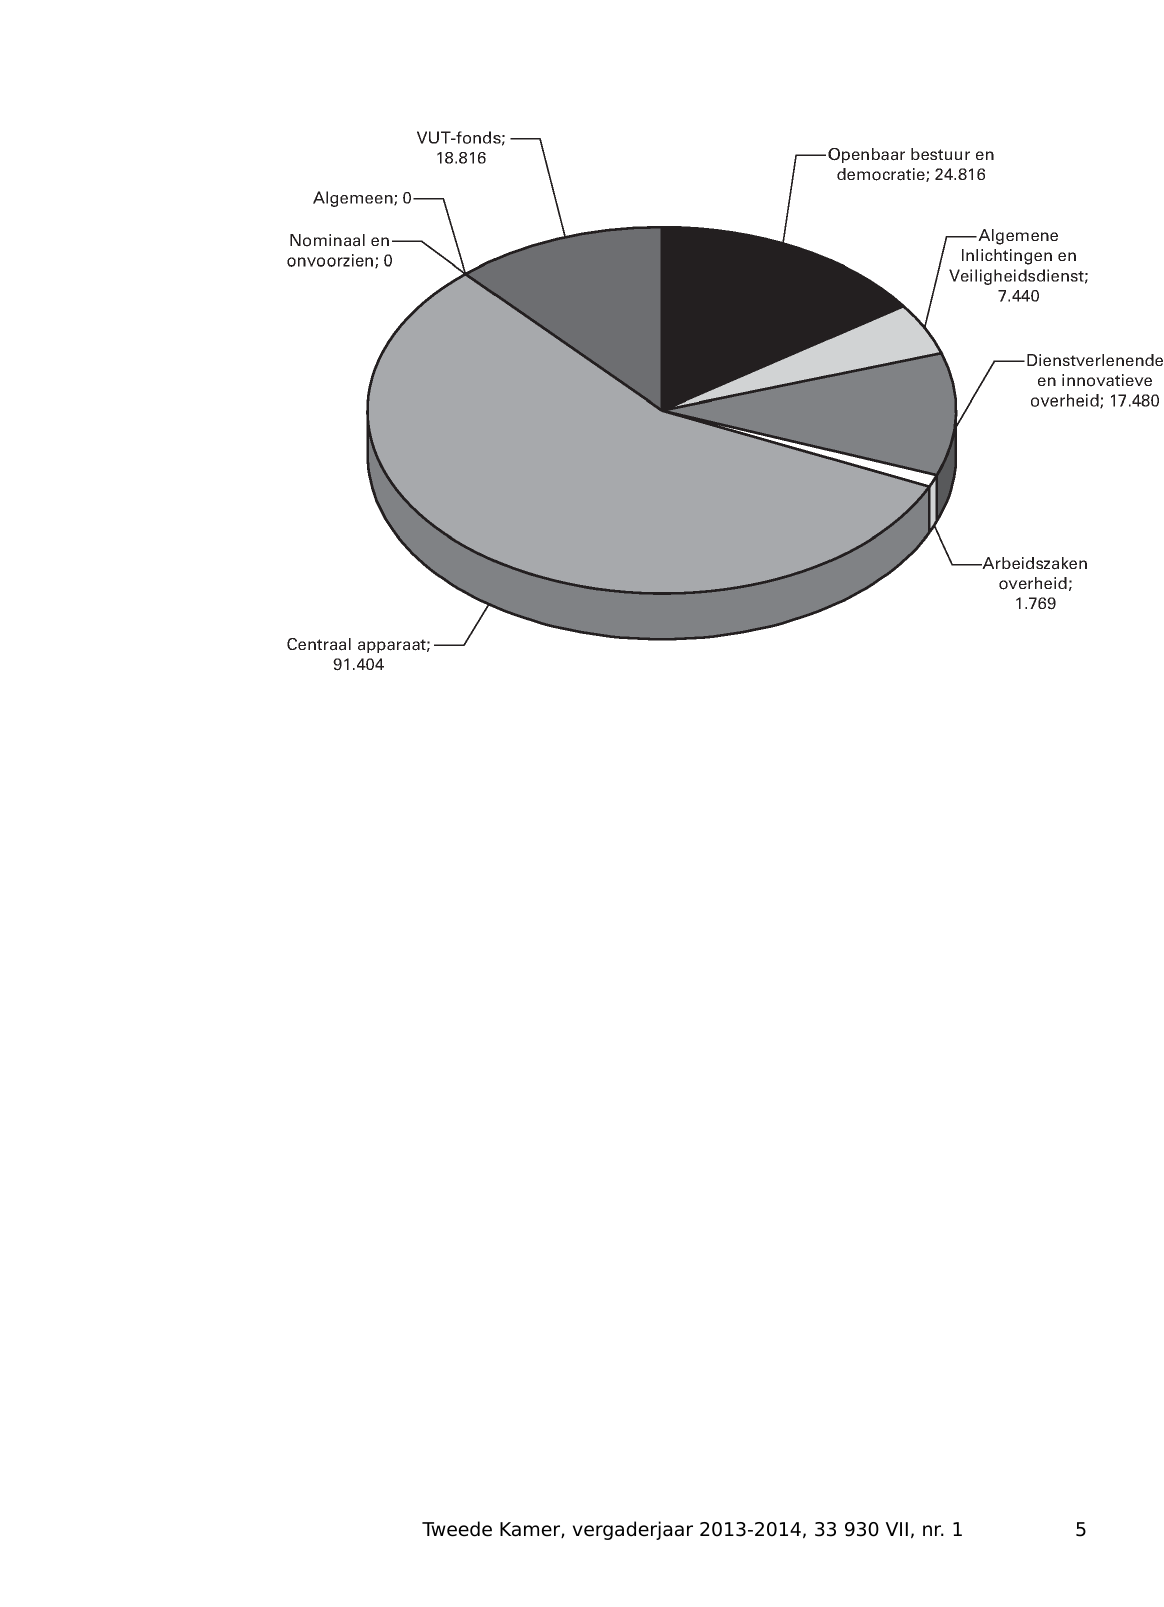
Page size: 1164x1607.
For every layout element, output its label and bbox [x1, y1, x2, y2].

picture [159, 130, 1164, 674]
